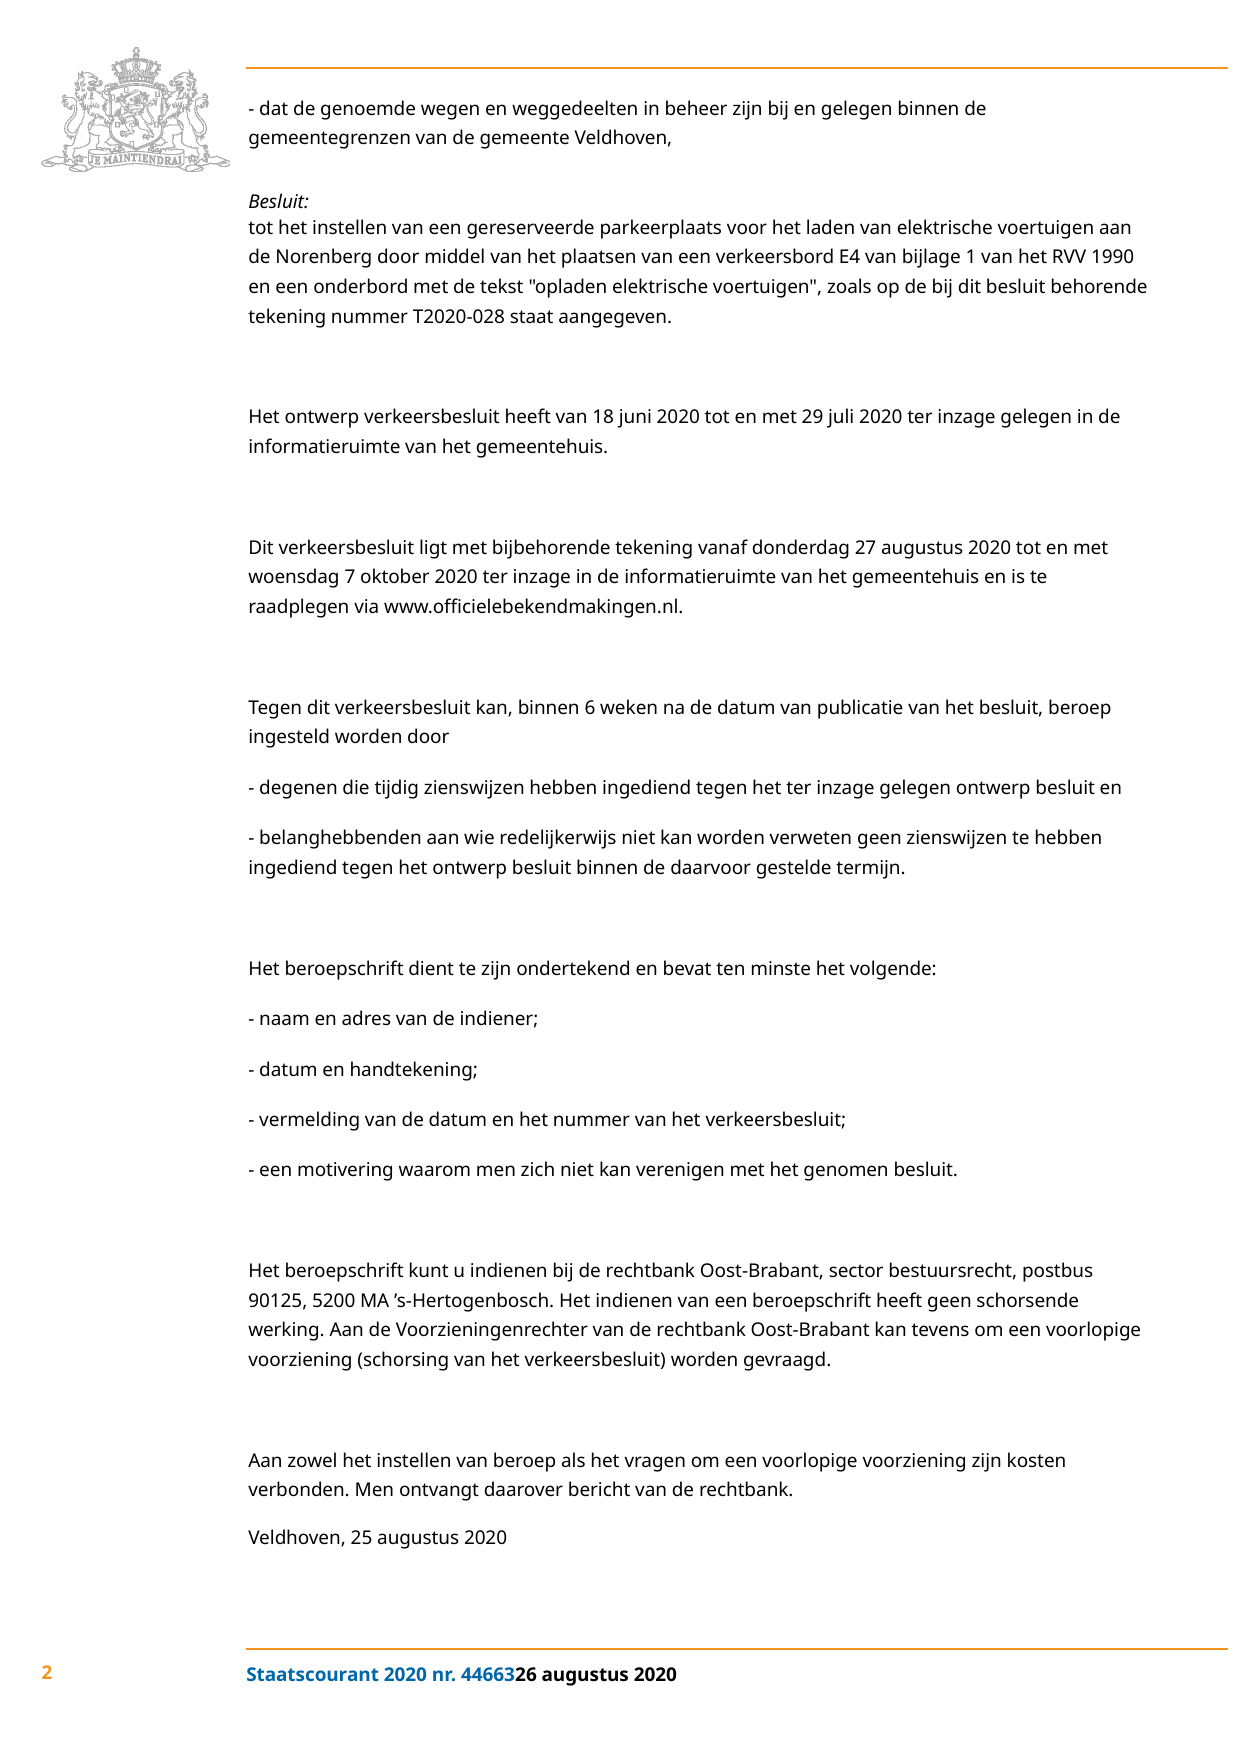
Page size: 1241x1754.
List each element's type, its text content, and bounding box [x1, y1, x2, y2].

text - dat de genoemde wegen en weggedeelten in beheer zijn bij en gelegen binnen de gemeentegrenzen van de gemeente Veldhoven, [248, 95, 1152, 150]
text Aan zowel het instellen van beroep als het vragen om een voorlopige voorziening zijn kosten verbonden. Men ontvangt daarover bericht van de rechtbank. [248, 1447, 1152, 1502]
text Het beroepschrift kunt u indienen bij de rechtbank Oost-Brabant, sector bestuursrecht, postbus 90125, 5200 MA ’s-Hertogenbosch. Het indienen van een beroepschrift heeft geen schorsende werking. Aan de Voorzieningenrechter van de rechtbank Oost-Brabant kan tevens om een voorlopige voorziening (schorsing van het verkeersbesluit) worden gevraagd. [248, 1257, 1152, 1372]
text Besluit: [248, 188, 1152, 214]
text - een motivering waarom men zich niet kan verenigen met het genomen besluit. [248, 1157, 1152, 1182]
text - vermelding van de datum en het nummer van het verkeersbesluit; [248, 1106, 1152, 1132]
text - naam en adres van de indiener; [248, 1005, 1152, 1031]
text - degenen die tijdig zienswijzen hebben ingediend tegen het ter inzage gelegen ontwerp besluit en [248, 774, 1152, 800]
picture [41, 47, 231, 172]
text Het ontwerp verkeersbesluit heeft van 18 juni 2020 tot en met 29 juli 2020 ter inzage gelegen in de informatieruimte van het gemeentehuis. [248, 404, 1152, 459]
text Veldhoven, 25 augustus 2020 [248, 1524, 1152, 1550]
text Het beroepschrift dient te zijn ondertekend en bevat ten minste het volgende: [248, 955, 1152, 981]
text Dit verkeersbesluit ligt met bijbehorende tekening vanaf donderdag 27 augustus 2020 tot en met woensdag 7 oktober 2020 ter inzage in de informatieruimte van het gemeentehuis en is te raadplegen via www.officielebekendmakingen.nl. [248, 534, 1152, 619]
text Tegen dit verkeersbesluit kan, binnen 6 weken na de datum van publicatie van het besluit, beroep ingesteld worden door [248, 694, 1152, 749]
text - datum en handtekening; [248, 1056, 1152, 1081]
text tot het instellen van een gereserveerde parkeerplaats voor het laden van elektrische voertuigen aan de Norenberg door middel van het plaatsen van een verkeersbord E4 van bijlage 1 van het RVV 1990 en een onderbord met de tekst "opladen elektrische voertuigen", zoals op de bij dit besluit behorende tekening nummer T2020-028 staat aangegeven. [248, 214, 1152, 328]
text - belanghebbenden aan wie redelijkerwijs niet kan worden verweten geen zienswijzen te hebben ingediend tegen het ontwerp besluit binnen de daarvoor gestelde termijn. [248, 824, 1152, 880]
